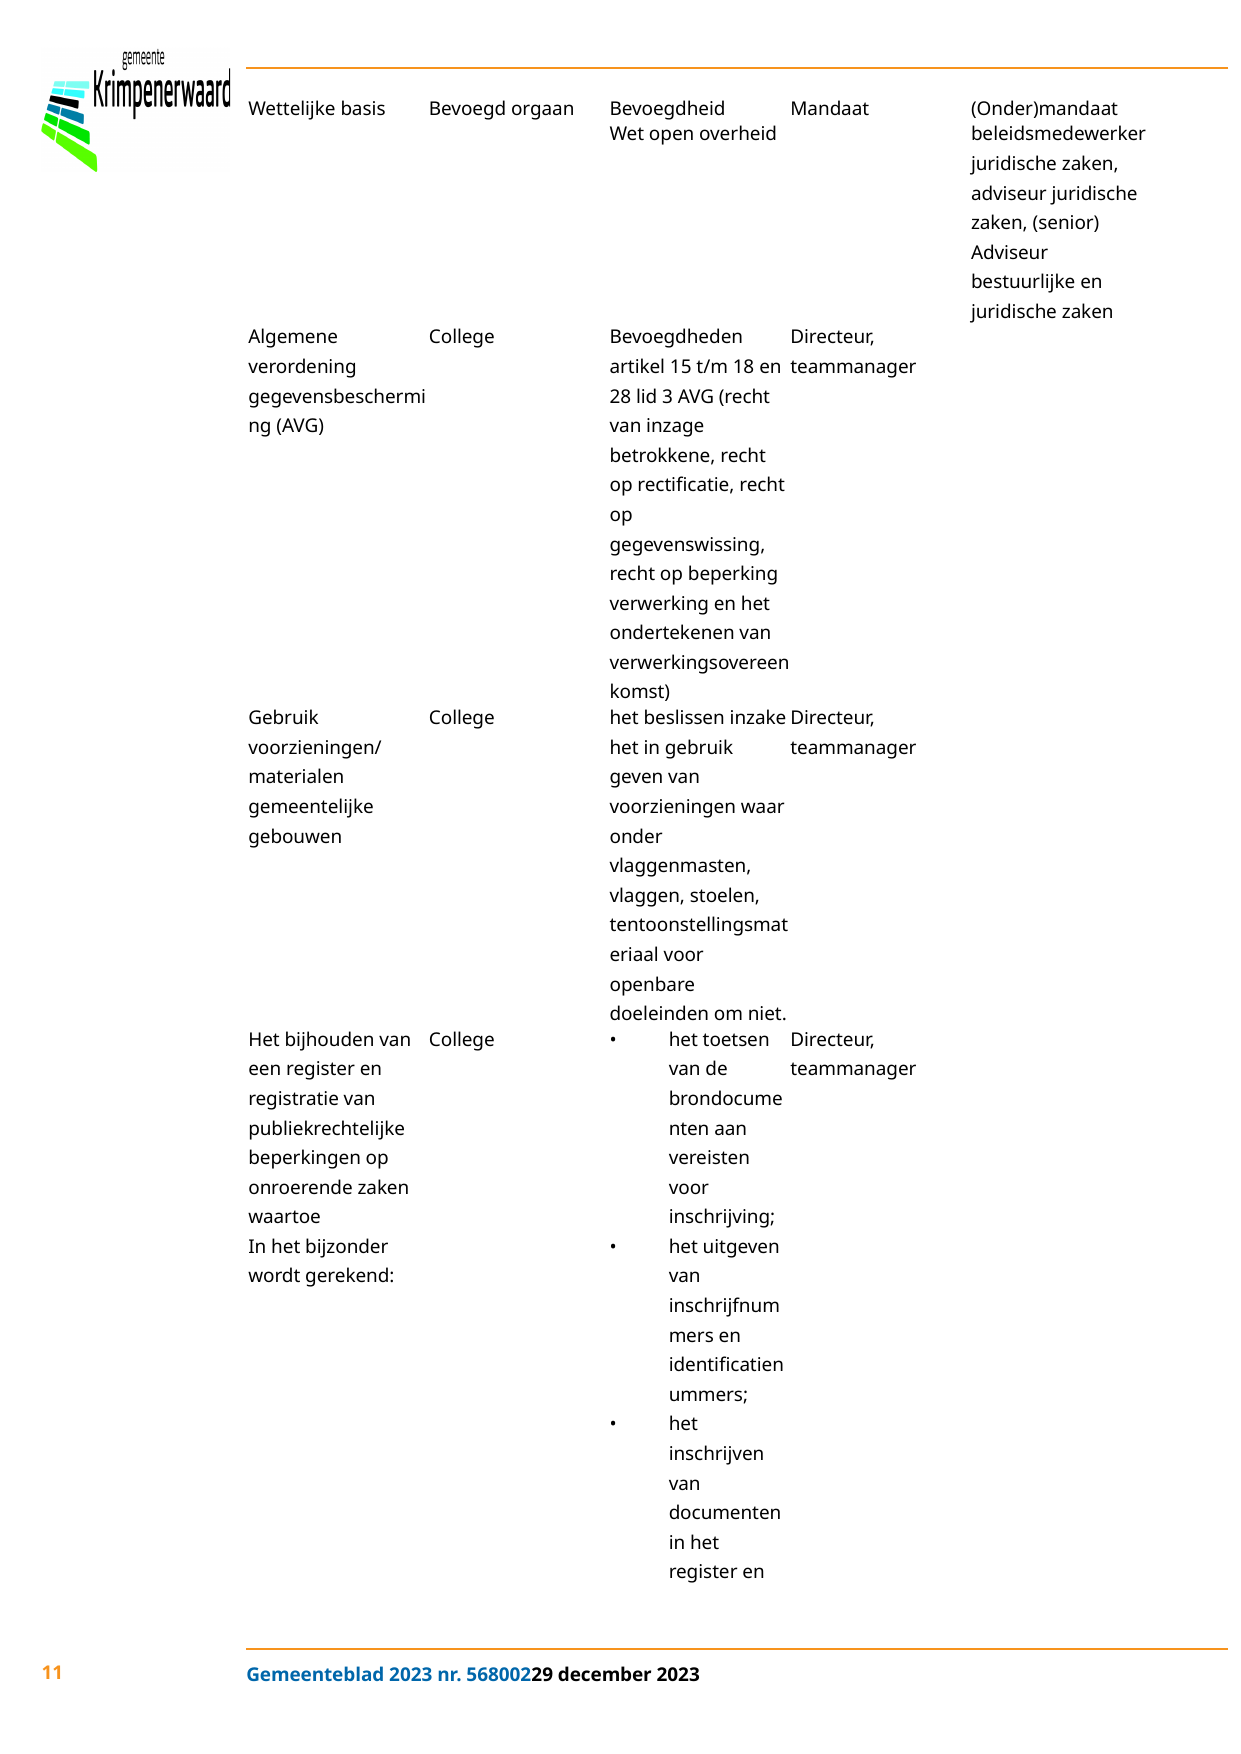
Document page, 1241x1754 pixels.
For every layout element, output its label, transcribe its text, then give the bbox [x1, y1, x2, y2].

table_cell [248, 121, 429, 324]
table_cell [429, 121, 609, 324]
table_cell Directeur, teammanager [790, 1026, 971, 1584]
table_cell [790, 121, 971, 324]
table_cell Wet open overheid [609, 121, 790, 324]
table_header Bevoegd orgaan [429, 95, 609, 121]
table_cell College [429, 1026, 609, 1584]
table_cell het toetsen van de brondocumenten aan vereisten voor inschrijving; het uitgeven van inschrijfnummers en identificatienummers; het inschrijven van documenten in het register en [609, 1026, 790, 1584]
table_header Wettelijke basis [248, 95, 429, 121]
table_header (Onder)mandaat [971, 95, 1152, 121]
table_cell Directeur, teammanager [790, 324, 971, 704]
table_header Bevoegdheid [609, 95, 790, 121]
picture [41, 47, 231, 172]
table_cell Bevoegdheden artikel 15 t/m 18 en 28 lid 3 AVG (recht van inzage betrokkene, recht op rectificatie, recht op gegevenswissing, recht op beperking verwerking en het ondertekenen van verwerkingsovereenkomst) [609, 324, 790, 704]
table_cell Gebruik voorzieningen/ materialen gemeentelijke gebouwen [248, 705, 429, 1026]
table_cell College [429, 705, 609, 1026]
table_cell Directeur, teammanager [790, 705, 971, 1026]
table_cell Algemene verordening gegevensbescherming (AVG) [248, 324, 429, 704]
table_cell beleidsmedewerker juridische zaken, adviseur juridische zaken, (senior) Adviseur bestuurlijke en juridische zaken [971, 121, 1152, 324]
table_cell Het bijhouden van een register en registratie van publiekrechtelijke beperkingen op onroerende zaken waartoe In het bijzonder wordt gerekend: [248, 1026, 429, 1584]
table_cell het beslissen inzake het in gebruik geven van voorzieningen waar onder vlaggenmasten, vlaggen, stoelen, tentoonstellingsmateriaal voor openbare doeleinden om niet. [609, 705, 790, 1026]
table_cell College [429, 324, 609, 704]
table_cell [971, 324, 1152, 704]
table_cell [971, 705, 1152, 1026]
table_cell [971, 1026, 1152, 1584]
table_header Mandaat [790, 95, 971, 121]
